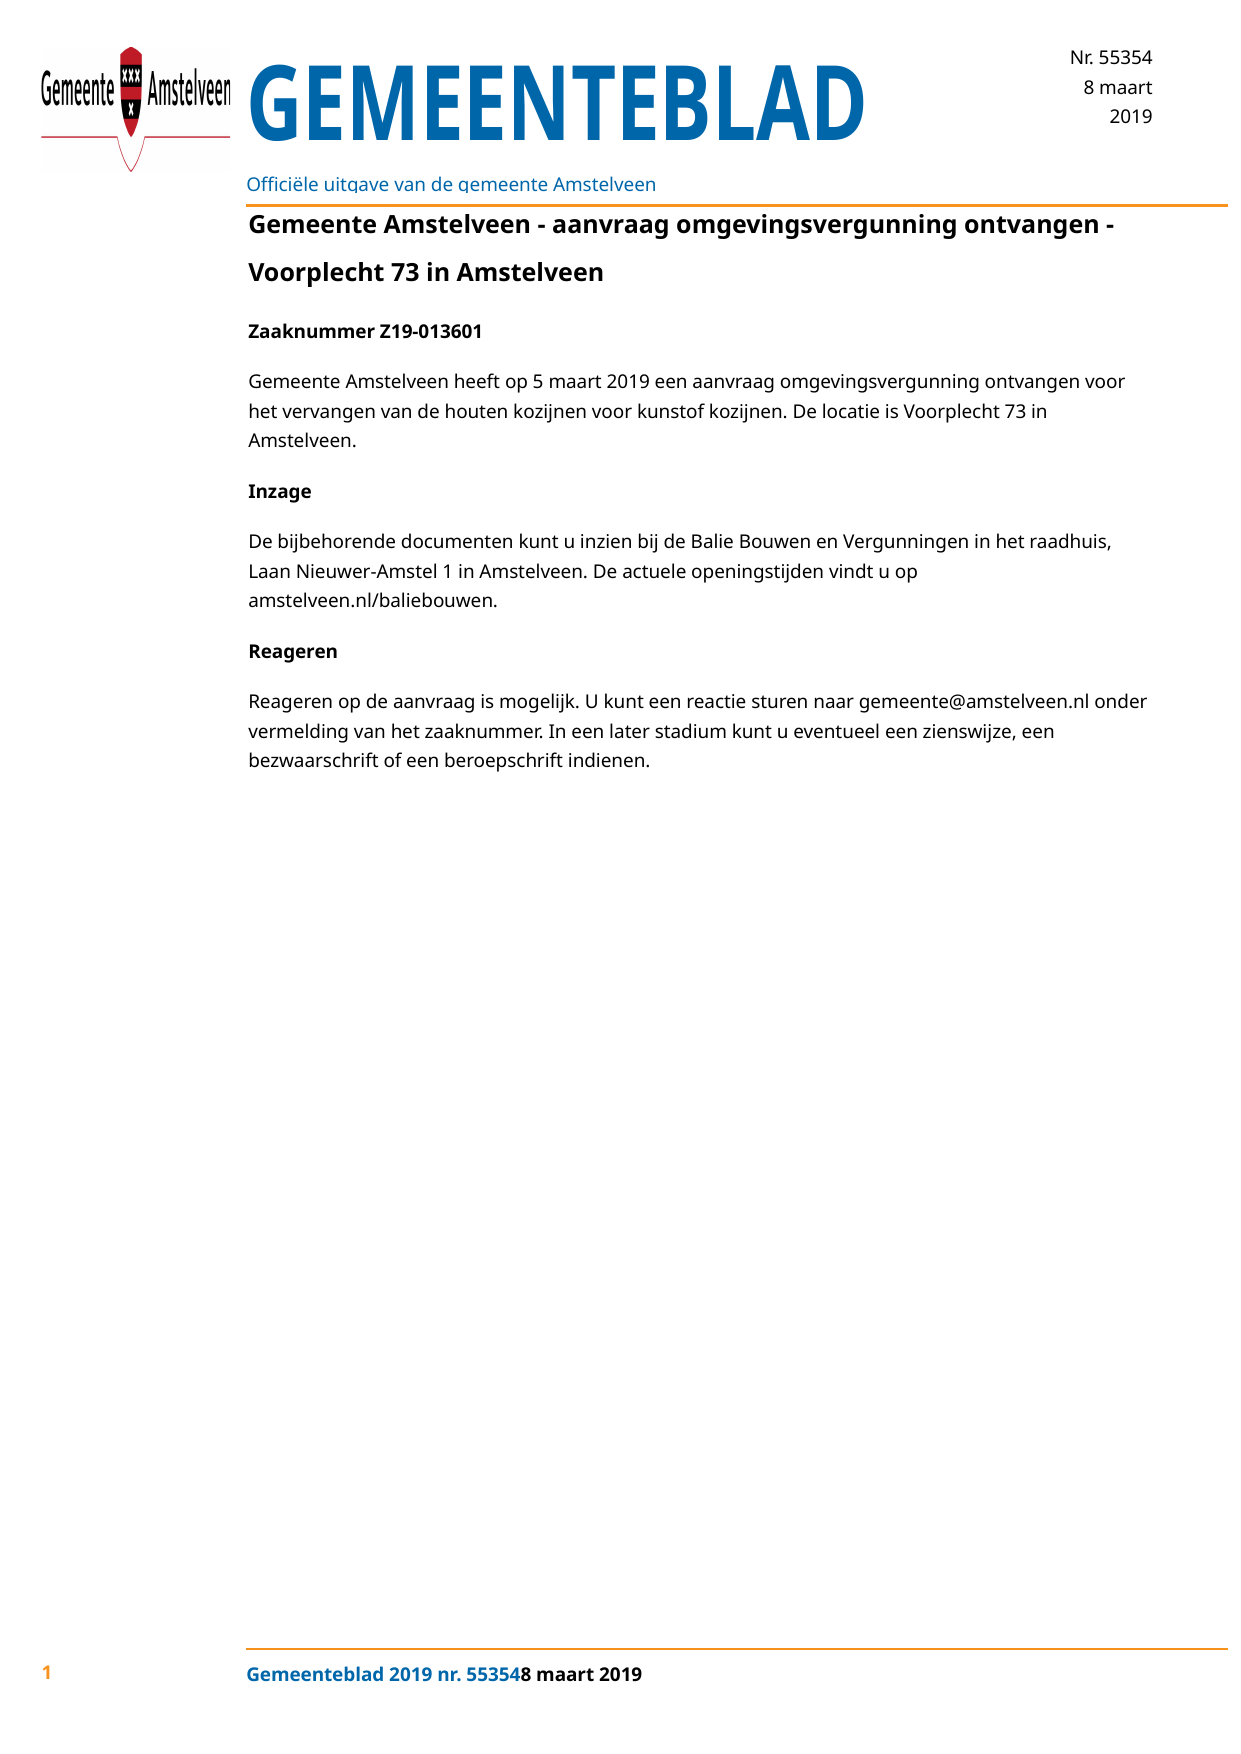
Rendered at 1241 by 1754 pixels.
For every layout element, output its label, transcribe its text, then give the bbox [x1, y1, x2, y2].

picture [41, 47, 231, 172]
text Inzage [248, 478, 1152, 504]
text Reageren [248, 638, 1152, 664]
text Zaaknummer Z19-013601 [248, 318, 1152, 344]
text Gemeente Amstelveen - aanvraag omgevingsvergunning ontvangen - Voorplecht 73 in Amstelveen [248, 207, 1152, 288]
text Reageren op de aanvraag is mogelijk. U kunt een reactie sturen naar gemeente@amstelveen.nl onder vermelding van het zaaknummer. In een later stadium kunt u eventueel een zienswijze, een bezwaarschrift of een beroepschrift indienen. [248, 688, 1152, 773]
text Gemeente Amstelveen heeft op 5 maart 2019 een aanvraag omgevingsvergunning ontvangen voor het vervangen van de houten kozijnen voor kunstof kozijnen. De locatie is Voorplecht 73 in Amstelveen. [248, 368, 1152, 453]
text De bijbehorende documenten kunt u inzien bij de Balie Bouwen en Vergunningen in het raadhuis, Laan Nieuwer-Amstel 1 in Amstelveen. De actuele openingstijden vindt u op amstelveen.nl/baliebouwen. [248, 528, 1152, 613]
